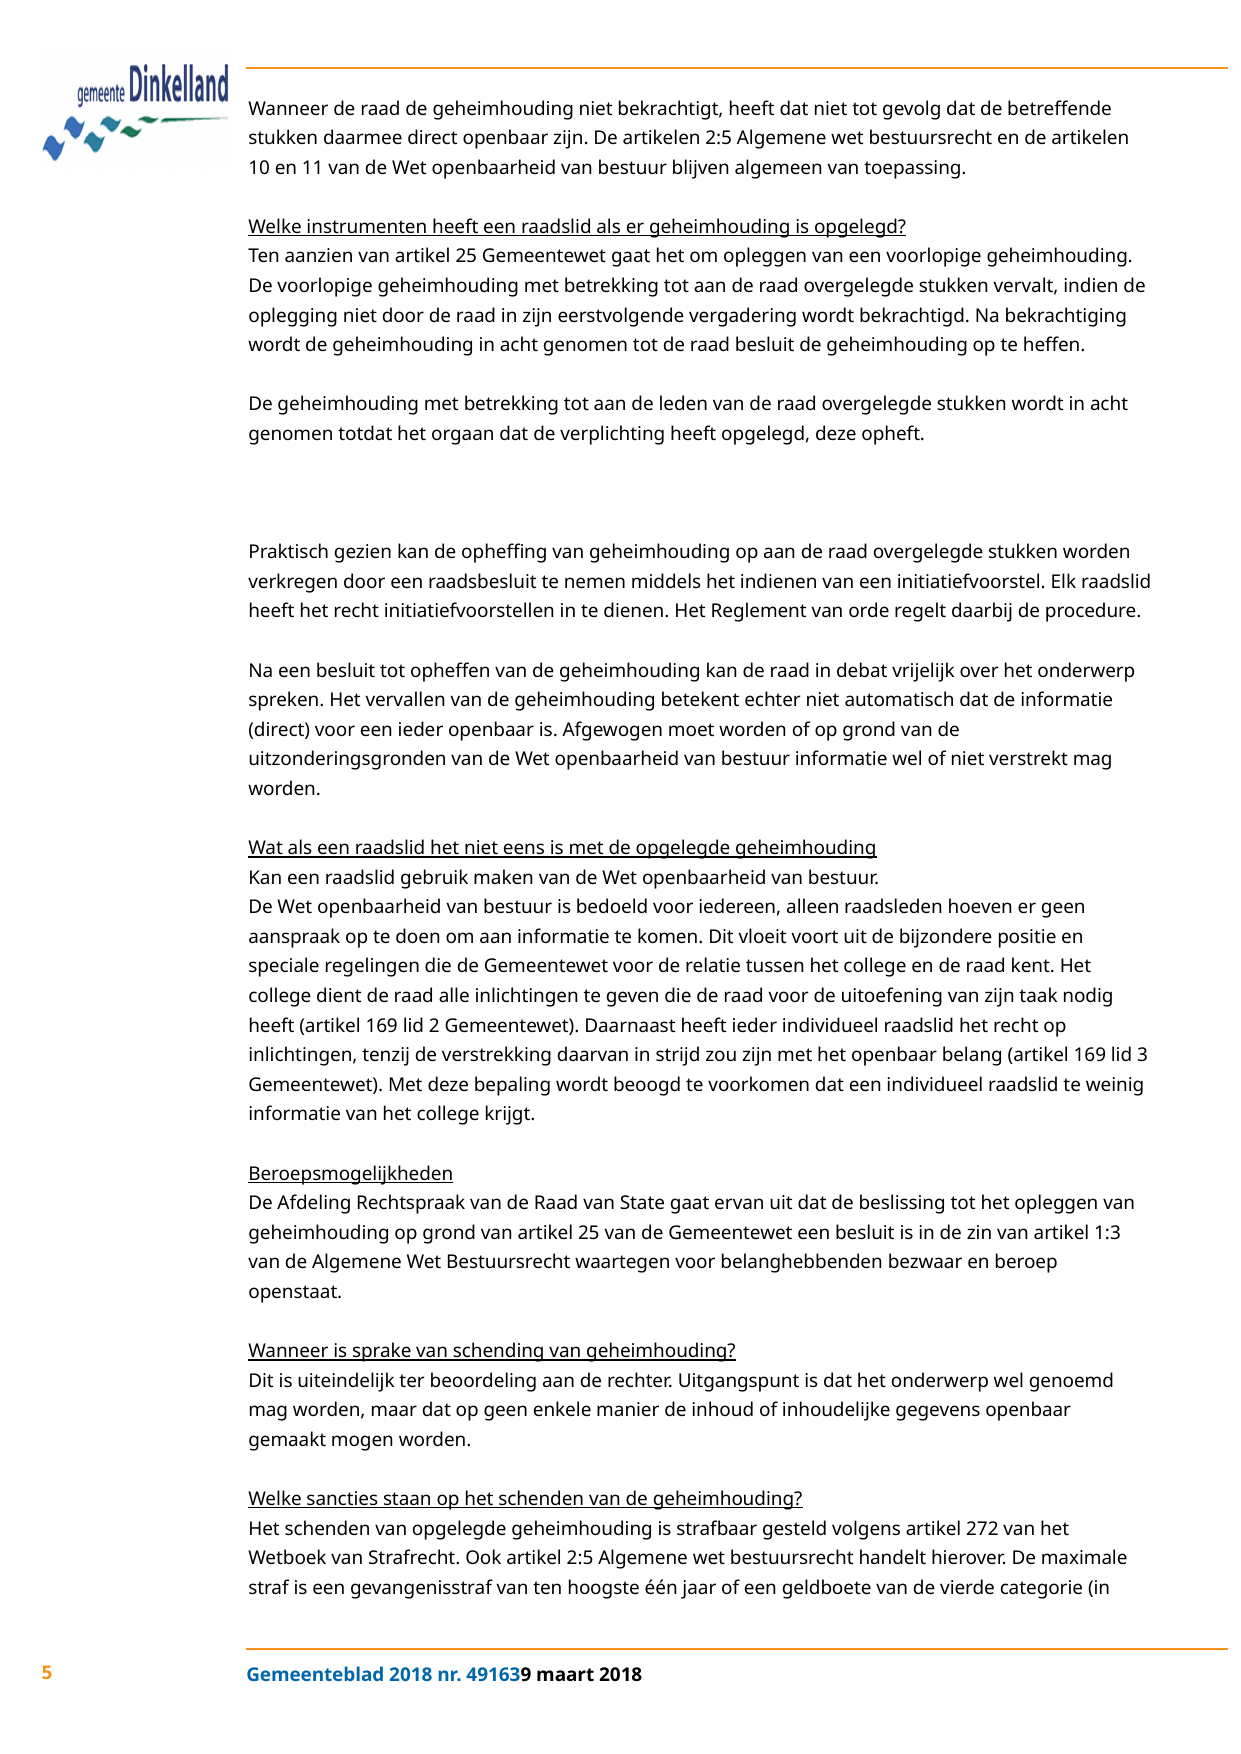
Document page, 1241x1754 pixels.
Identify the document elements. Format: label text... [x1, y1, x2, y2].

text Beroepsmogelijkheden [248, 1160, 1152, 1186]
text Ten aanzien van artikel 25 Gemeentewet gaat het om opleggen van een voorlopige geheimhouding. De voorlopige geheimhouding met betrekking tot aan de raad overgelegde stukken vervalt, indien de oplegging niet door de raad in zijn eerstvolgende vergadering wordt bekrachtigd. Na bekrachtiging wordt de geheimhouding in acht genomen tot de raad besluit de geheimhouding op te heffen. [248, 243, 1152, 357]
text De Wet openbaarheid van bestuur is bedoeld voor iedereen, alleen raadsleden hoeven er geen aanspraak op te doen om aan informatie te komen. Dit vloeit voort uit de bijzondere positie en speciale regelingen die de Gemeentewet voor de relatie tussen het college en de raad kent. Het college dient de raad alle inlichtingen te geven die de raad voor de uitoefening van zijn taak nodig heeft (artikel 169 lid 2 Gemeentewet). Daarnaast heeft ieder individueel raadslid het recht op inlichtingen, tenzij de verstrekking daarvan in strijd zou zijn met het openbaar belang (artikel 169 lid 3 Gemeentewet). Met deze bepaling wordt beoogd te voorkomen dat een individueel raadslid te weinig informatie van het college krijgt. [248, 893, 1152, 1126]
text De Afdeling Rechtspraak van de Raad van State gaat ervan uit dat de beslissing tot het opleggen van geheimhouding op grond van artikel 25 van de Gemeentewet een besluit is in de zin van artikel 1:3 van de Algemene Wet Bestuursrecht waartegen voor belanghebbenden bezwaar en beroep openstaat. [248, 1189, 1152, 1304]
text Dit is uiteindelijk ter beoordeling aan de rechter. Uitgangspunt is dat het onderwerp wel genoemd mag worden, maar dat op geen enkele manier de inhoud of inhoudelijke gegevens openbaar gemaakt mogen worden. [248, 1367, 1152, 1452]
text Wanneer de raad de geheimhouding niet bekrachtigt, heeft dat niet tot gevolg dat de betreffende stukken daarmee direct openbaar zijn. De artikelen 2:5 Algemene wet bestuursrecht en de artikelen 10 en 11 van de Wet openbaarheid van bestuur blijven algemeen van toepassing. [248, 95, 1152, 180]
text Het schenden van opgelegde geheimhouding is strafbaar gesteld volgens artikel 272 van het Wetboek van Strafrecht. Ook artikel 2:5 Algemene wet bestuursrecht handelt hierover. De maximale straf is een gevangenisstraf van ten hoogste één jaar of een geldboete van de vierde categorie (in [248, 1515, 1152, 1600]
text Kan een raadslid gebruik maken van de Wet openbaarheid van bestuur. [248, 864, 1152, 890]
text Wat als een raadslid het niet eens is met de opgelegde geheimhouding [248, 834, 1152, 860]
text Wanneer is sprake van schending van geheimhouding? [248, 1337, 1152, 1363]
text Welke instrumenten heeft een raadslid als er geheimhouding is opgelegd? [248, 213, 1152, 239]
picture [41, 47, 231, 172]
text Na een besluit tot opheffen van de geheimhouding kan de raad in debat vrijelijk over het onderwerp spreken. Het vervallen van de geheimhouding betekent echter niet automatisch dat de informatie (direct) voor een ieder openbaar is. Afgewogen moet worden of op grond van de uitzonderingsgronden van de Wet openbaarheid van bestuur informatie wel of niet verstrekt mag worden. [248, 657, 1152, 801]
text De geheimhouding met betrekking tot aan de leden van de raad overgelegde stukken wordt in acht genomen totdat het orgaan dat de verplichting heeft opgelegd, deze opheft. [248, 391, 1152, 446]
text Praktisch gezien kan de opheffing van geheimhouding op aan de raad overgelegde stukken worden verkregen door een raadsbesluit te nemen middels het indienen van een initiatiefvoorstel. Elk raadslid heeft het recht initiatiefvoorstellen in te dienen. Het Reglement van orde regelt daarbij de procedure. [248, 538, 1152, 623]
text Welke sancties staan op het schenden van de geheimhouding? [248, 1485, 1152, 1511]
